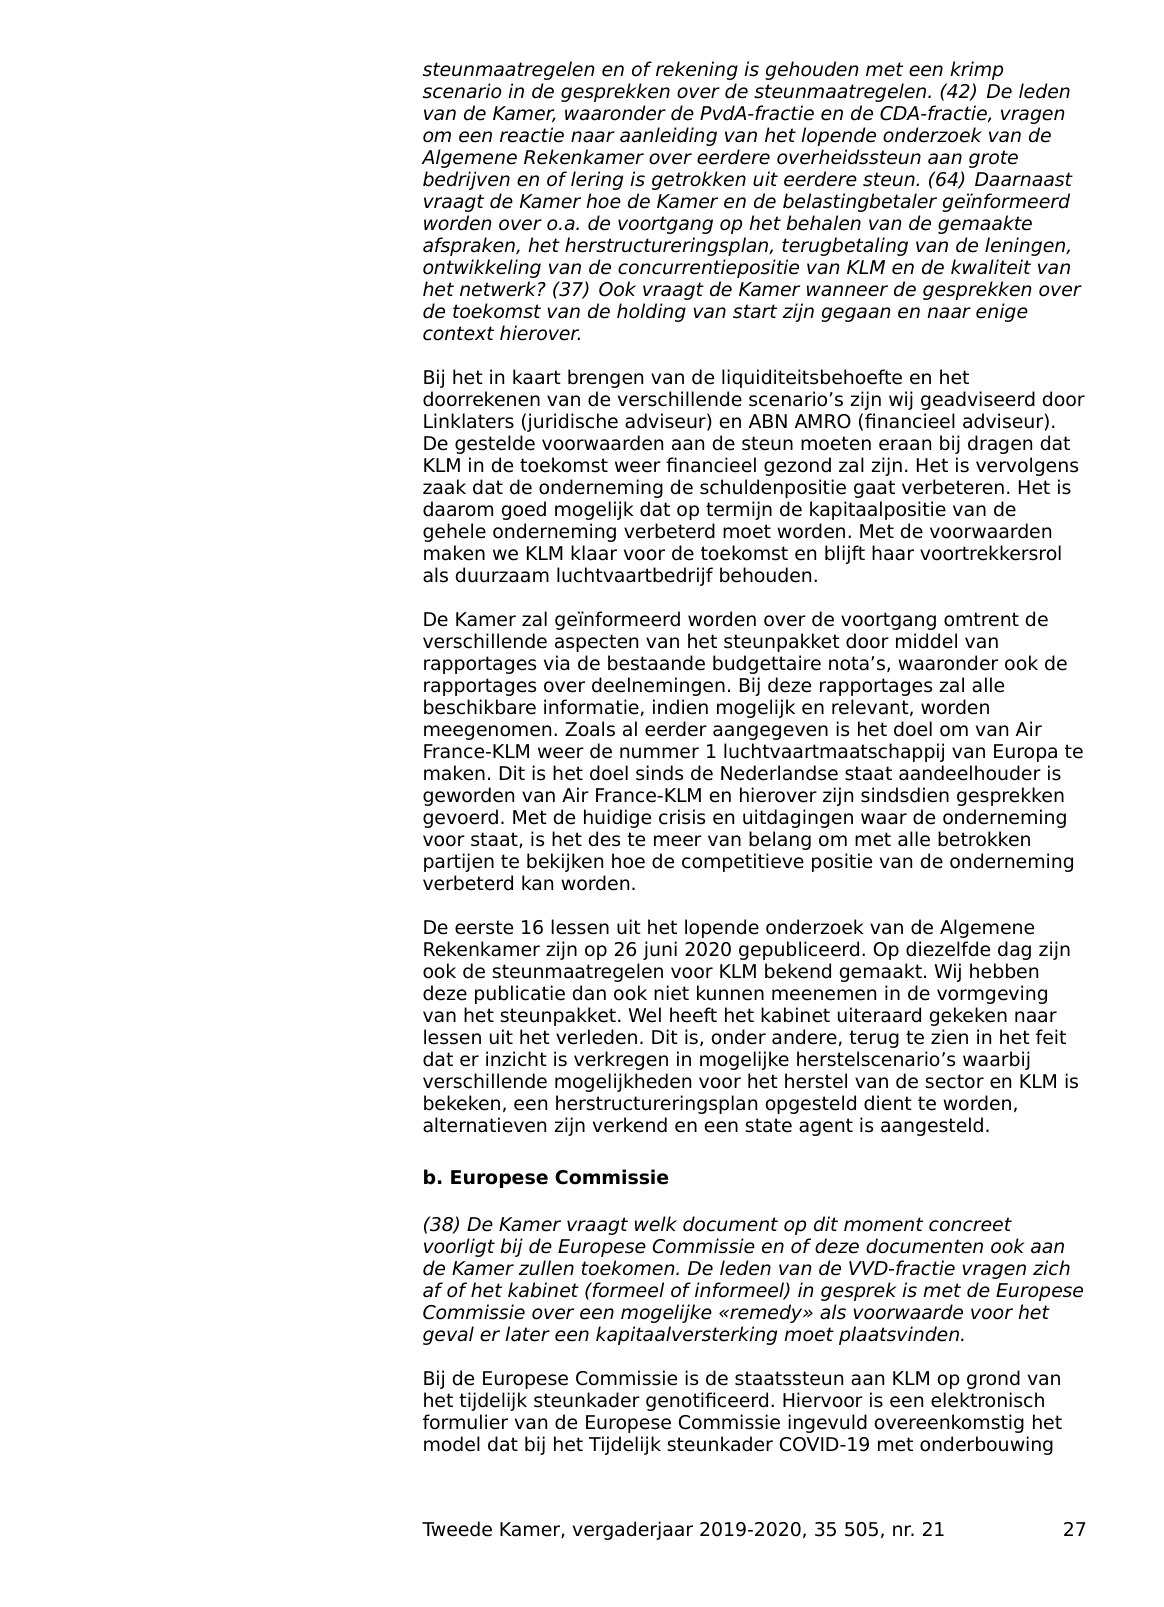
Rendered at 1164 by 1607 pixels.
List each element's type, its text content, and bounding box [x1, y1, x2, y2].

text Bij het in kaart brengen van de liquiditeitsbehoefte en het doorrekenen van de verschillende scenario’s zijn wij geadviseerd door Linklaters (juridische adviseur) en ABN AMRO (financieel adviseur). De gestelde voorwaarden aan de steun moeten eraan bij dragen dat KLM in de toekomst weer financieel gezond zal zijn. Het is vervolgens zaak dat de onderneming de schuldenpositie gaat verbeteren. Het is daarom goed mogelijk dat op termijn de kapitaalpositie van de gehele onderneming verbeterd moet worden. Met de voorwaarden maken we KLM klaar voor de toekomst en blijft haar voortrekkersrol als duurzaam luchtvaartbedrijf behouden. [422, 367, 1087, 587]
subtitle b. Europese Commissie [422, 1167, 1087, 1189]
text Bij de Europese Commissie is de staatssteun aan KLM op grond van het tijdelijk steunkader genotificeerd. Hiervoor is een elektronisch formulier van de Europese Commissie ingevuld overeenkomstig het model dat bij het Tijdelijk steunkader COVID-19 met onderbouwing [422, 1368, 1087, 1456]
text (38) De Kamer vraagt welk document op dit moment concreet voorligt bij de Europese Commissie en of deze documenten ook aan de Kamer zullen toekomen. De leden van de VVD-fractie vragen zich af of het kabinet (formeel of informeel) in gesprek is met de Europese Commissie over een mogelijke «remedy» als voorwaarde voor het geval er later een kapitaalversterking moet plaatsvinden. [422, 1214, 1087, 1346]
text steunmaatregelen en of rekening is gehouden met een krimp scenario in de gesprekken over de steunmaatregelen. (42) De leden van de Kamer, waaronder de PvdA-fractie en de CDA-fractie, vragen om een reactie naar aanleiding van het lopende onderzoek van de Algemene Rekenkamer over eerdere overheidssteun aan grote bedrijven en of lering is getrokken uit eerdere steun. (64) Daarnaast vraagt de Kamer hoe de Kamer en de belastingbetaler geïnformeerd worden over o.a. de voortgang op het behalen van de gemaakte afspraken, het herstructureringsplan, terugbetaling van de leningen, ontwikkeling van de concurrentiepositie van KLM en de kwaliteit van het netwerk? (37) Ook vraagt de Kamer wanneer de gesprekken over de toekomst van de holding van start zijn gegaan en naar enige context hierover. [422, 59, 1087, 345]
text De Kamer zal geïnformeerd worden over de voortgang omtrent de verschillende aspecten van het steunpakket door middel van rapportages via de bestaande budgettaire nota’s, waaronder ook de rapportages over deelnemingen. Bij deze rapportages zal alle beschikbare informatie, indien mogelijk en relevant, worden meegenomen. Zoals al eerder aangegeven is het doel om van Air France-KLM weer de nummer 1 luchtvaartmaatschappij van Europa te maken. Dit is het doel sinds de Nederlandse staat aandeelhouder is geworden van Air France-KLM en hierover zijn sindsdien gesprekken gevoerd. Met de huidige crisis en uitdagingen waar de onderneming voor staat, is het des te meer van belang om met alle betrokken partijen te bekijken hoe de competitieve positie van de onderneming verbeterd kan worden. [422, 609, 1087, 895]
text De eerste 16 lessen uit het lopende onderzoek van de Algemene Rekenkamer zijn op 26 juni 2020 gepubliceerd. Op diezelfde dag zijn ook de steunmaatregelen voor KLM bekend gemaakt. Wij hebben deze publicatie dan ook niet kunnen meenemen in de vormgeving van het steunpakket. Wel heeft het kabinet uiteraard gekeken naar lessen uit het verleden. Dit is, onder andere, terug te zien in het feit dat er inzicht is verkregen in mogelijke herstelscenario’s waarbij verschillende mogelijkheden voor het herstel van de sector en KLM is bekeken, een herstructureringsplan opgesteld dient te worden, alternatieven zijn verkend en een state agent is aangesteld. [422, 917, 1087, 1137]
